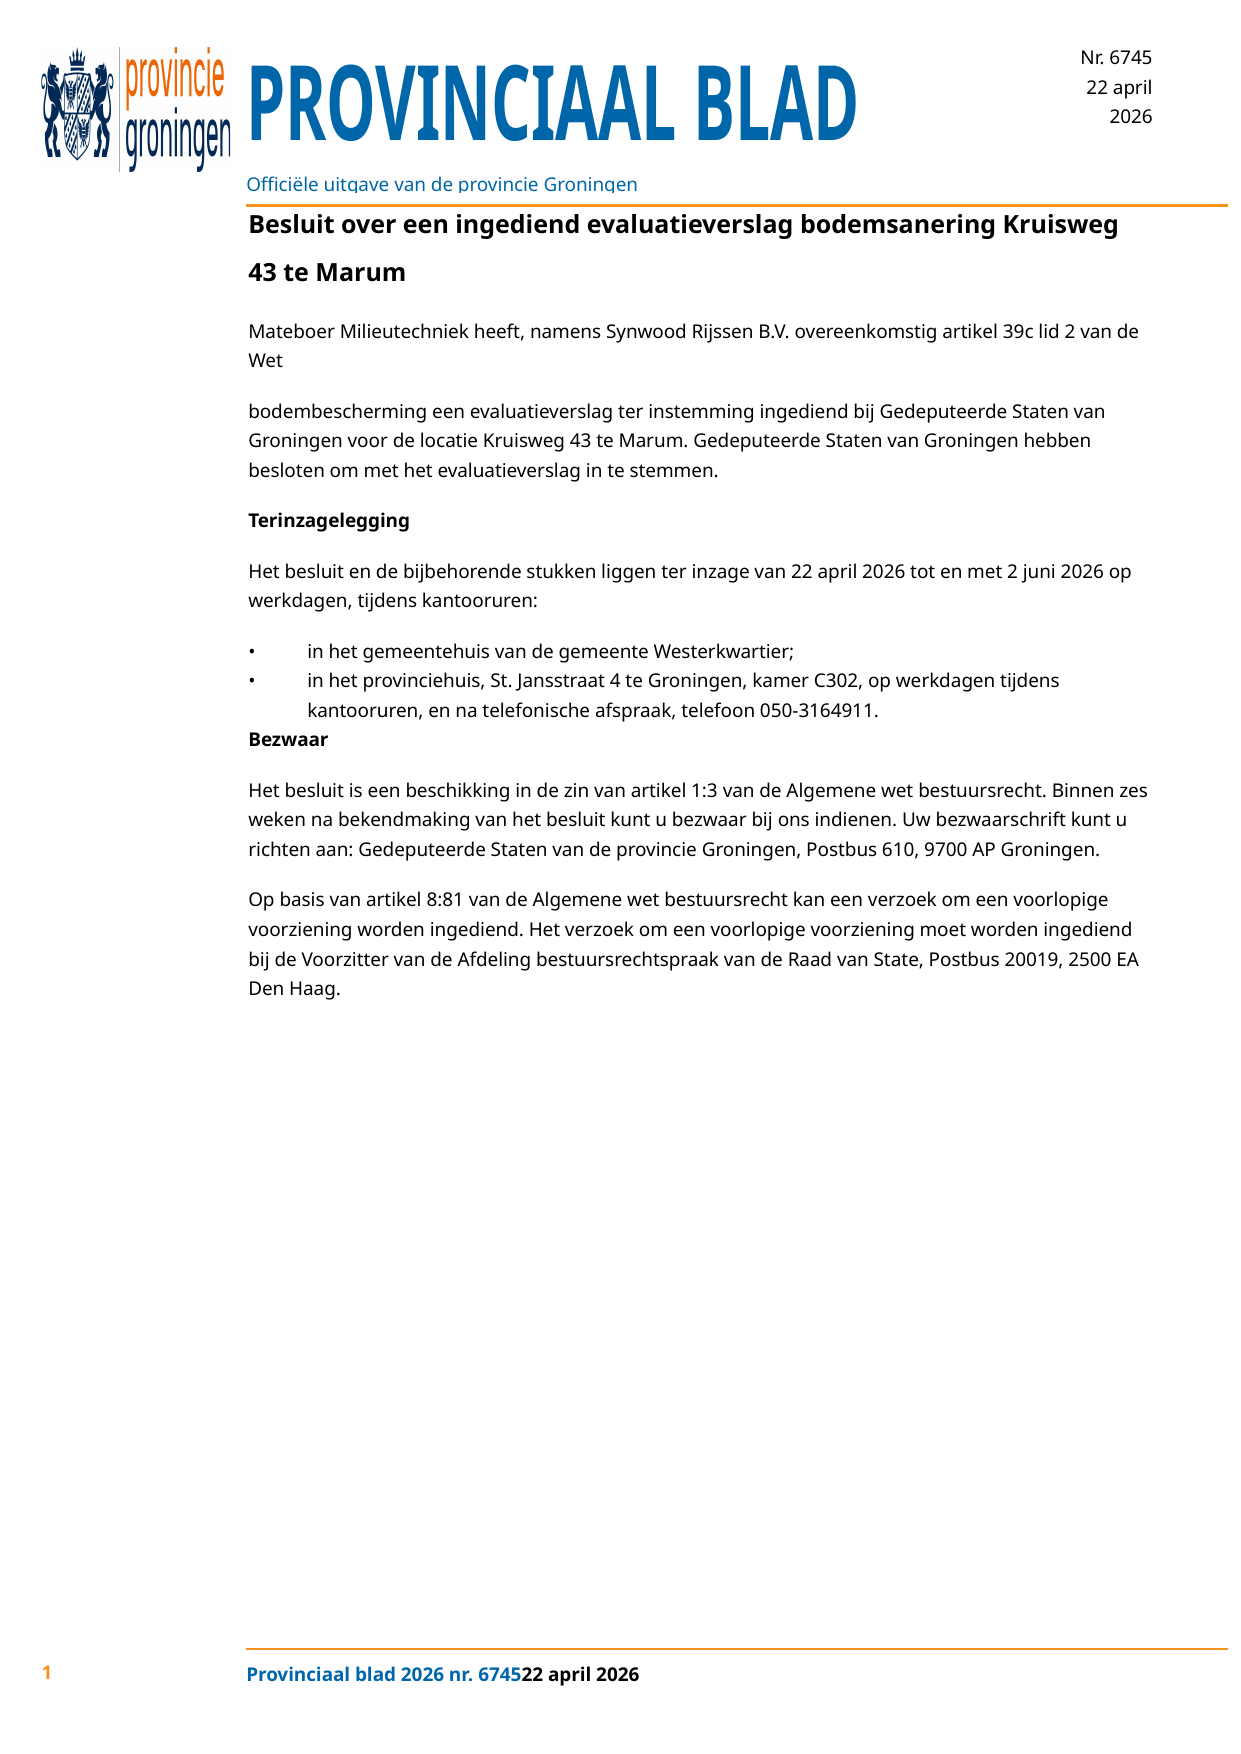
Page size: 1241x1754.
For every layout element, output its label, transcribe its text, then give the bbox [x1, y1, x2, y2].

text Mateboer Milieutechniek heeft, namens Synwood Rijssen B.V. overeenkomstig artikel 39c lid 2 van de Wet [248, 318, 1152, 373]
text Het besluit en de bijbehorende stukken liggen ter inzage van 22 april 2026 tot en met 2 juni 2026 op werkdagen, tijdens kantooruren: [248, 558, 1152, 613]
picture [41, 47, 231, 172]
text Terinzagelegging [248, 507, 1152, 533]
text Op basis van artikel 8:81 van de Algemene wet bestuursrecht kan een verzoek om een voorlopige voorziening worden ingediend. Het verzoek om een voorlopige voorziening moet worden ingediend bij de Voorzitter van de Afdeling bestuursrechtspraak van de Raad van State, Postbus 20019, 2500 EA Den Haag. [248, 887, 1152, 1001]
list in het provinciehuis, St. Jansstraat 4 te Groningen, kamer C302, op werkdagen tijdens kantooruren, en na telefonische afspraak, telefoon 050-3164911. [248, 667, 1152, 723]
text bodembescherming een evaluatieverslag ter instemming ingediend bij Gedeputeerde Staten van Groningen voor de locatie Kruisweg 43 te Marum. Gedeputeerde Staten van Groningen hebben besloten om met het evaluatieverslag in te stemmen. [248, 398, 1152, 483]
text Bezwaar [248, 727, 1152, 752]
text Besluit over een ingediend evaluatieverslag bodemsanering Kruisweg 43 te Marum [248, 207, 1152, 288]
list in het gemeentehuis van de gemeente Westerkwartier; [248, 638, 1152, 664]
text Het besluit is een beschikking in de zin van artikel 1:3 van de Algemene wet bestuursrecht. Binnen zes weken na bekendmaking van het besluit kunt u bezwaar bij ons indienen. Uw bezwaarschrift kunt u richten aan: Gedeputeerde Staten van de provincie Groningen, Postbus 610, 9700 AP Groningen. [248, 777, 1152, 862]
